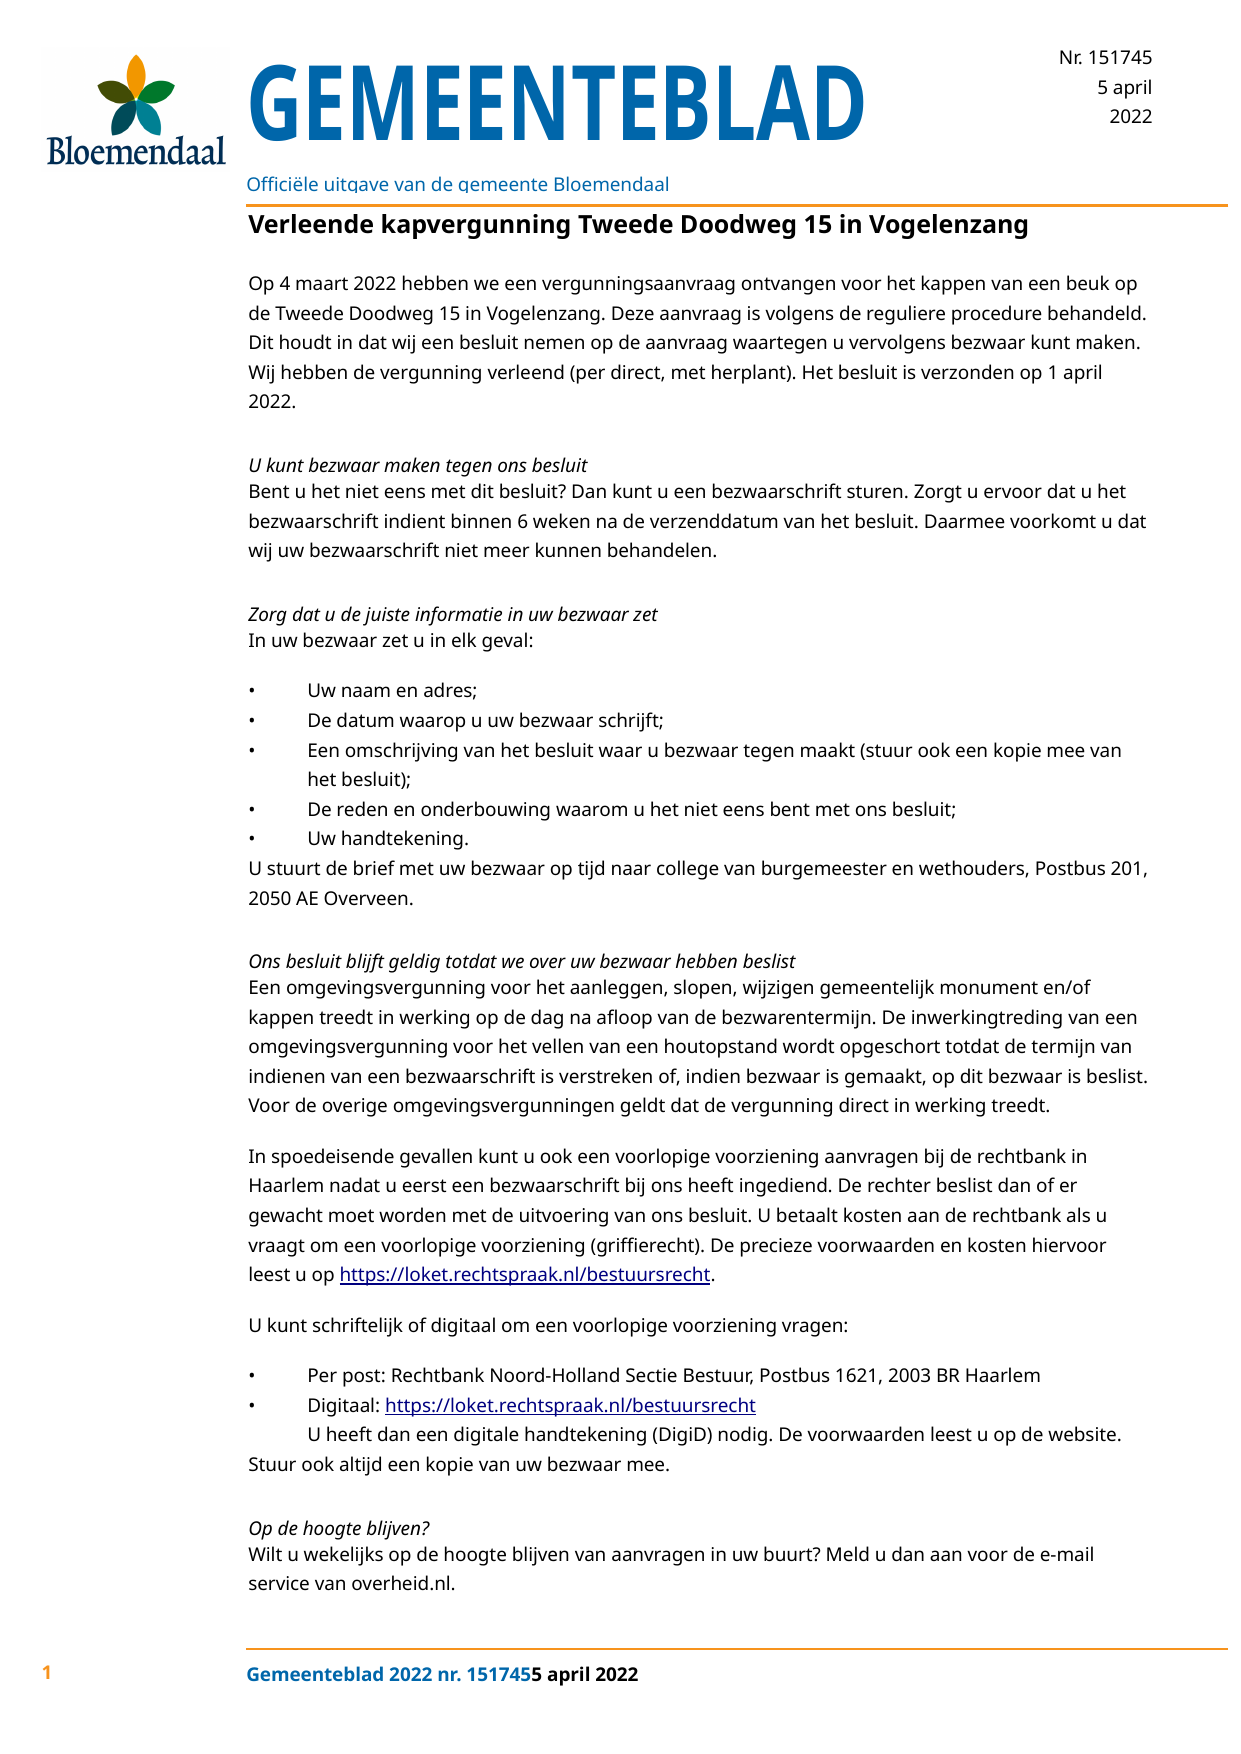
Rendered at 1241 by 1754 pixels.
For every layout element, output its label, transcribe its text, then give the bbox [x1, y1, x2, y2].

text U stuurt de brief met uw bezwaar op tijd naar college van burgemeester en wethouders, Postbus 201, 2050 AE Overveen. [248, 855, 1152, 910]
list Een omschrijving van het besluit waar u bezwaar tegen maakt (stuur ook een kopie mee van het besluit); [248, 737, 1152, 792]
picture [41, 47, 231, 172]
list Digitaal: https://loket.rechtspraak.nl/bestuursrecht [248, 1392, 1152, 1418]
text Ons besluit blijft geldig totdat we over uw bezwaar hebben beslist [248, 949, 1152, 974]
list U heeft dan een digitale handtekening (DigiD) nodig. De voorwaarden leest u op de website. [248, 1421, 1152, 1447]
list Uw handtekening. [248, 826, 1152, 851]
text Wilt u wekelijks op de hoogte blijven van aanvragen in uw buurt? Meld u dan aan voor de e-mail service van overheid.nl. [248, 1541, 1152, 1596]
list Per post: Rechtbank Noord-Holland Sectie Bestuur, Postbus 1621, 2003 BR Haarlem [248, 1362, 1152, 1388]
text Stuur ook altijd een kopie van uw bezwaar mee. [248, 1451, 1152, 1477]
list De reden en onderbouwing waarom u het niet eens bent met ons besluit; [248, 796, 1152, 822]
text Verleende kapvergunning Tweede Doodweg 15 in Vogelenzang [248, 207, 1152, 241]
text Een omgevingsvergunning voor het aanleggen, slopen, wijzigen gemeentelijk monument en/of kappen treedt in werking op de dag na afloop van de bezwarentermijn. De inwerkingtreding van een omgevingsvergunning voor het vellen van een houtopstand wordt opgeschort totdat de termijn van indienen van een bezwaarschrift is verstreken of, indien bezwaar is gemaakt, op dit bezwaar is beslist. Voor de overige omgevingsvergunningen geldt dat de vergunning direct in werking treedt. [248, 974, 1152, 1118]
text U kunt bezwaar maken tegen ons besluit [248, 453, 1152, 478]
list De datum waarop u uw bezwaar schrijft; [248, 707, 1152, 733]
text In uw bezwaar zet u in elk geval: [248, 627, 1152, 653]
text In spoedeisende gevallen kunt u ook een voorlopige voorziening aanvragen bij de rechtbank in Haarlem nadat u eerst een bezwaarschrift bij ons heeft ingediend. De rechter beslist dan of er gewacht moet worden met de uitvoering van ons besluit. U betaalt kosten aan de rechtbank als u vraagt om een voorlopige voorziening (griffierecht). De precieze voorwaarden en kosten hiervoor leest u op https://loket.rechtspraak.nl/bestuursrecht. [248, 1143, 1152, 1287]
text Bent u het niet eens met dit besluit? Dan kunt u een bezwaarschrift sturen. Zorgt u ervoor dat u het bezwaarschrift indient binnen 6 weken na de verzenddatum van het besluit. Daarmee voorkomt u dat wij uw bezwaarschrift niet meer kunnen behandelen. [248, 478, 1152, 563]
text Op 4 maart 2022 hebben we een vergunningsaanvraag ontvangen voor het kappen van een beuk op de Tweede Doodweg 15 in Vogelenzang. Deze aanvraag is volgens de reguliere procedure behandeld. Dit houdt in dat wij een besluit nemen op de aanvraag waartegen u vervolgens bezwaar kunt maken. Wij hebben de vergunning verleend (per direct, met herplant). Het besluit is verzonden op 1 april 2022. [248, 270, 1152, 414]
text Op de hoogte blijven? [248, 1515, 1152, 1541]
text Zorg dat u de juiste informatie in uw bezwaar zet [248, 601, 1152, 627]
list Uw naam en adres; [248, 678, 1152, 703]
text U kunt schriftelijk of digitaal om een voorlopige voorziening vragen: [248, 1312, 1152, 1338]
